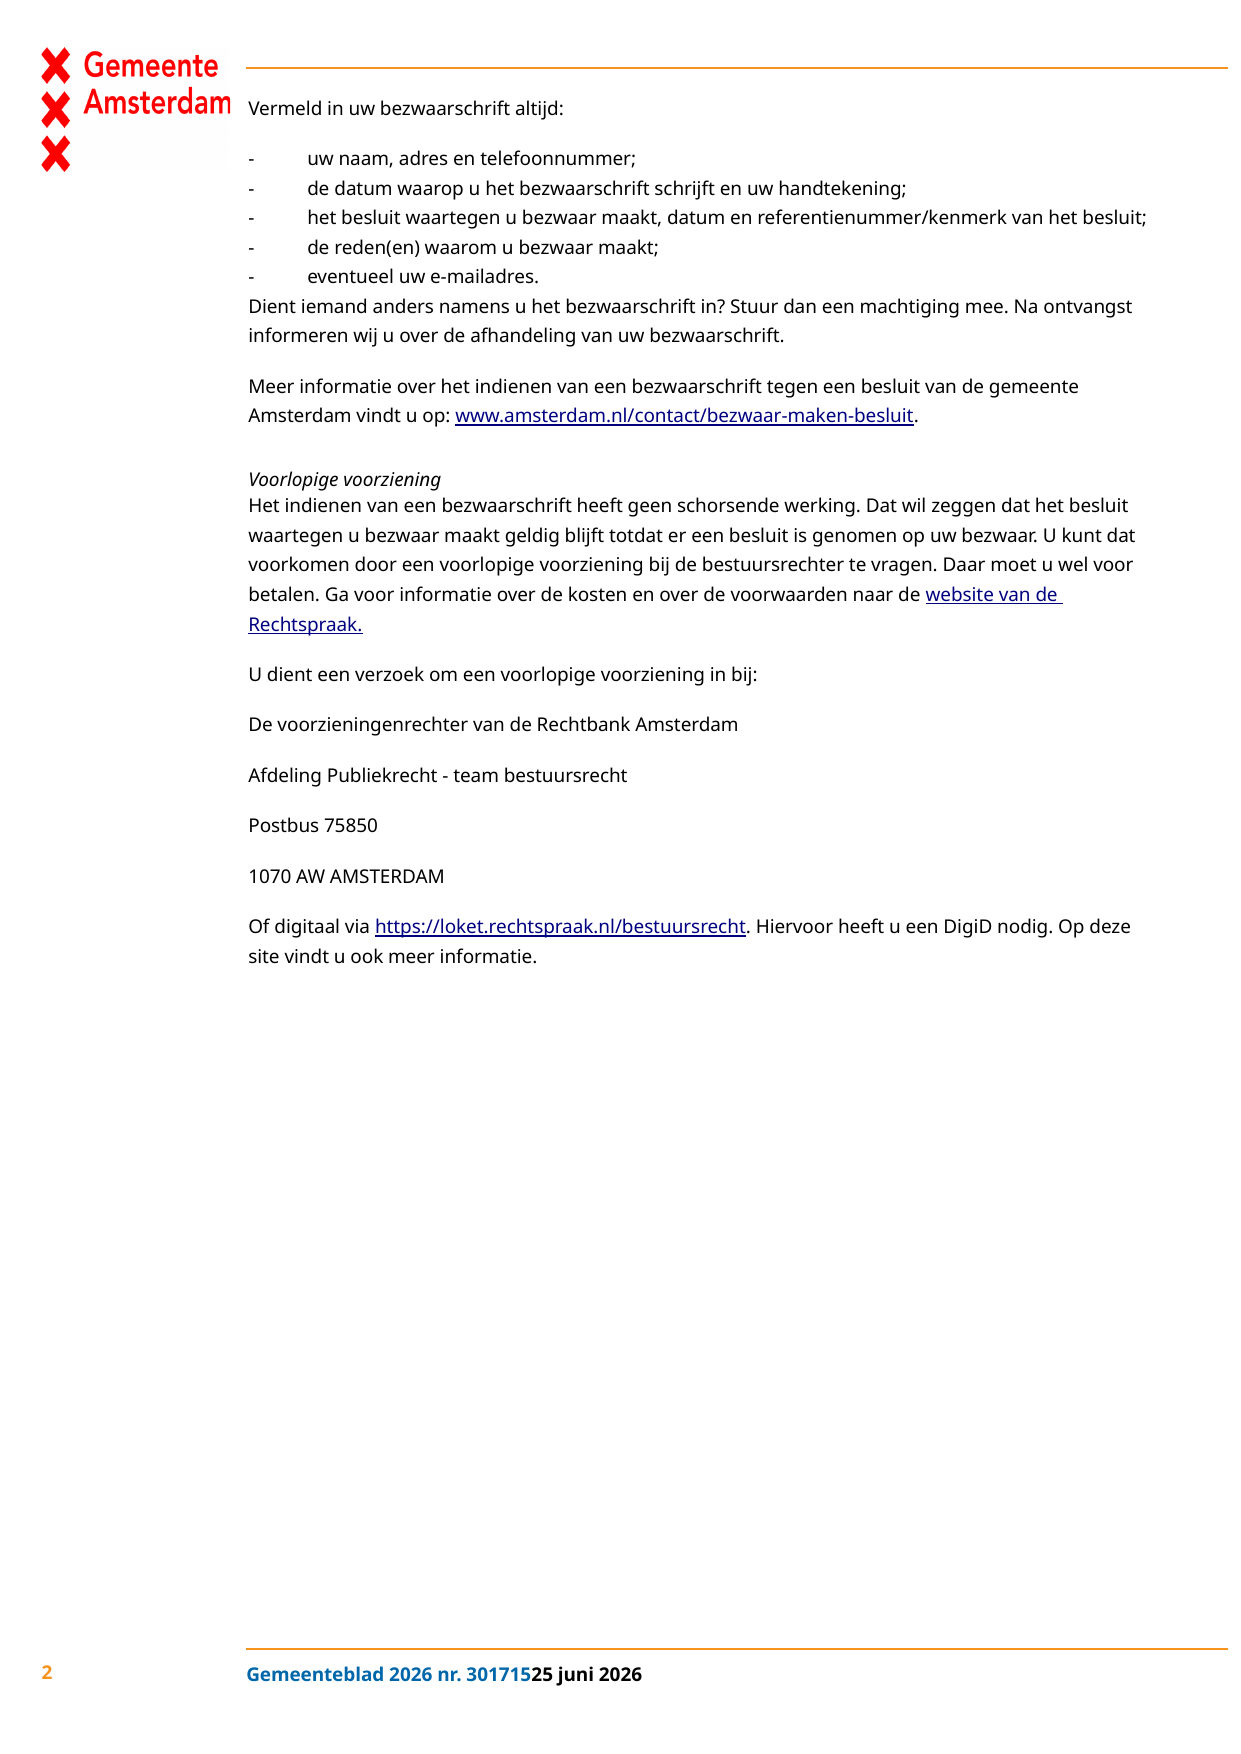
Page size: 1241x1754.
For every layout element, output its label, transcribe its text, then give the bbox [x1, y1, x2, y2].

text Of digitaal via https://loket.rechtspraak.nl/bestuursrecht. Hiervoor heeft u een DigiD nodig. Op deze site vindt u ook meer informatie. [248, 913, 1152, 968]
text 1070 AW AMSTERDAM [248, 863, 1152, 888]
text Het indienen van een bezwaarschrift heeft geen schorsende werking. Dat wil zeggen dat het besluit waartegen u bezwaar maakt geldig blijft totdat er een besluit is genomen op uw bezwaar. U kunt dat voorkomen door een voorlopige voorziening bij de bestuursrechter te vragen. Daar moet u wel voor betalen. Ga voor informatie over de kosten en over de voorwaarden naar de website van de Rechtspraak. [248, 492, 1152, 636]
list het besluit waartegen u bezwaar maakt, datum en referentienummer/kenmerk van het besluit; [248, 204, 1152, 230]
text Vermeld in uw bezwaarschrift altijd: [248, 95, 1152, 121]
text Dient iemand anders namens u het bezwaarschrift in? Stuur dan een machtiging mee. Na ontvangst informeren wij u over de afhandeling van uw bezwaarschrift. [248, 293, 1152, 348]
list uw naam, adres en telefoonnummer; [248, 145, 1152, 171]
text Afdeling Publiekrecht - team bestuursrecht [248, 762, 1152, 788]
list de reden(en) waarom u bezwaar maakt; [248, 234, 1152, 260]
text De voorzieningenrechter van de Rechtbank Amsterdam [248, 712, 1152, 737]
list de datum waarop u het bezwaarschrift schrijft en uw handtekening; [248, 175, 1152, 201]
text Meer informatie over het indienen van een bezwaarschrift tegen een besluit van de gemeente Amsterdam vindt u op: www.amsterdam.nl/contact/bezwaar-maken-besluit. [248, 373, 1152, 428]
text Voorlopige voorziening [248, 467, 1152, 492]
text U dient een verzoek om een voorlopige voorziening in bij: [248, 661, 1152, 687]
text Postbus 75850 [248, 812, 1152, 838]
picture [41, 47, 231, 172]
list eventueel uw e-mailadres. [248, 263, 1152, 289]
